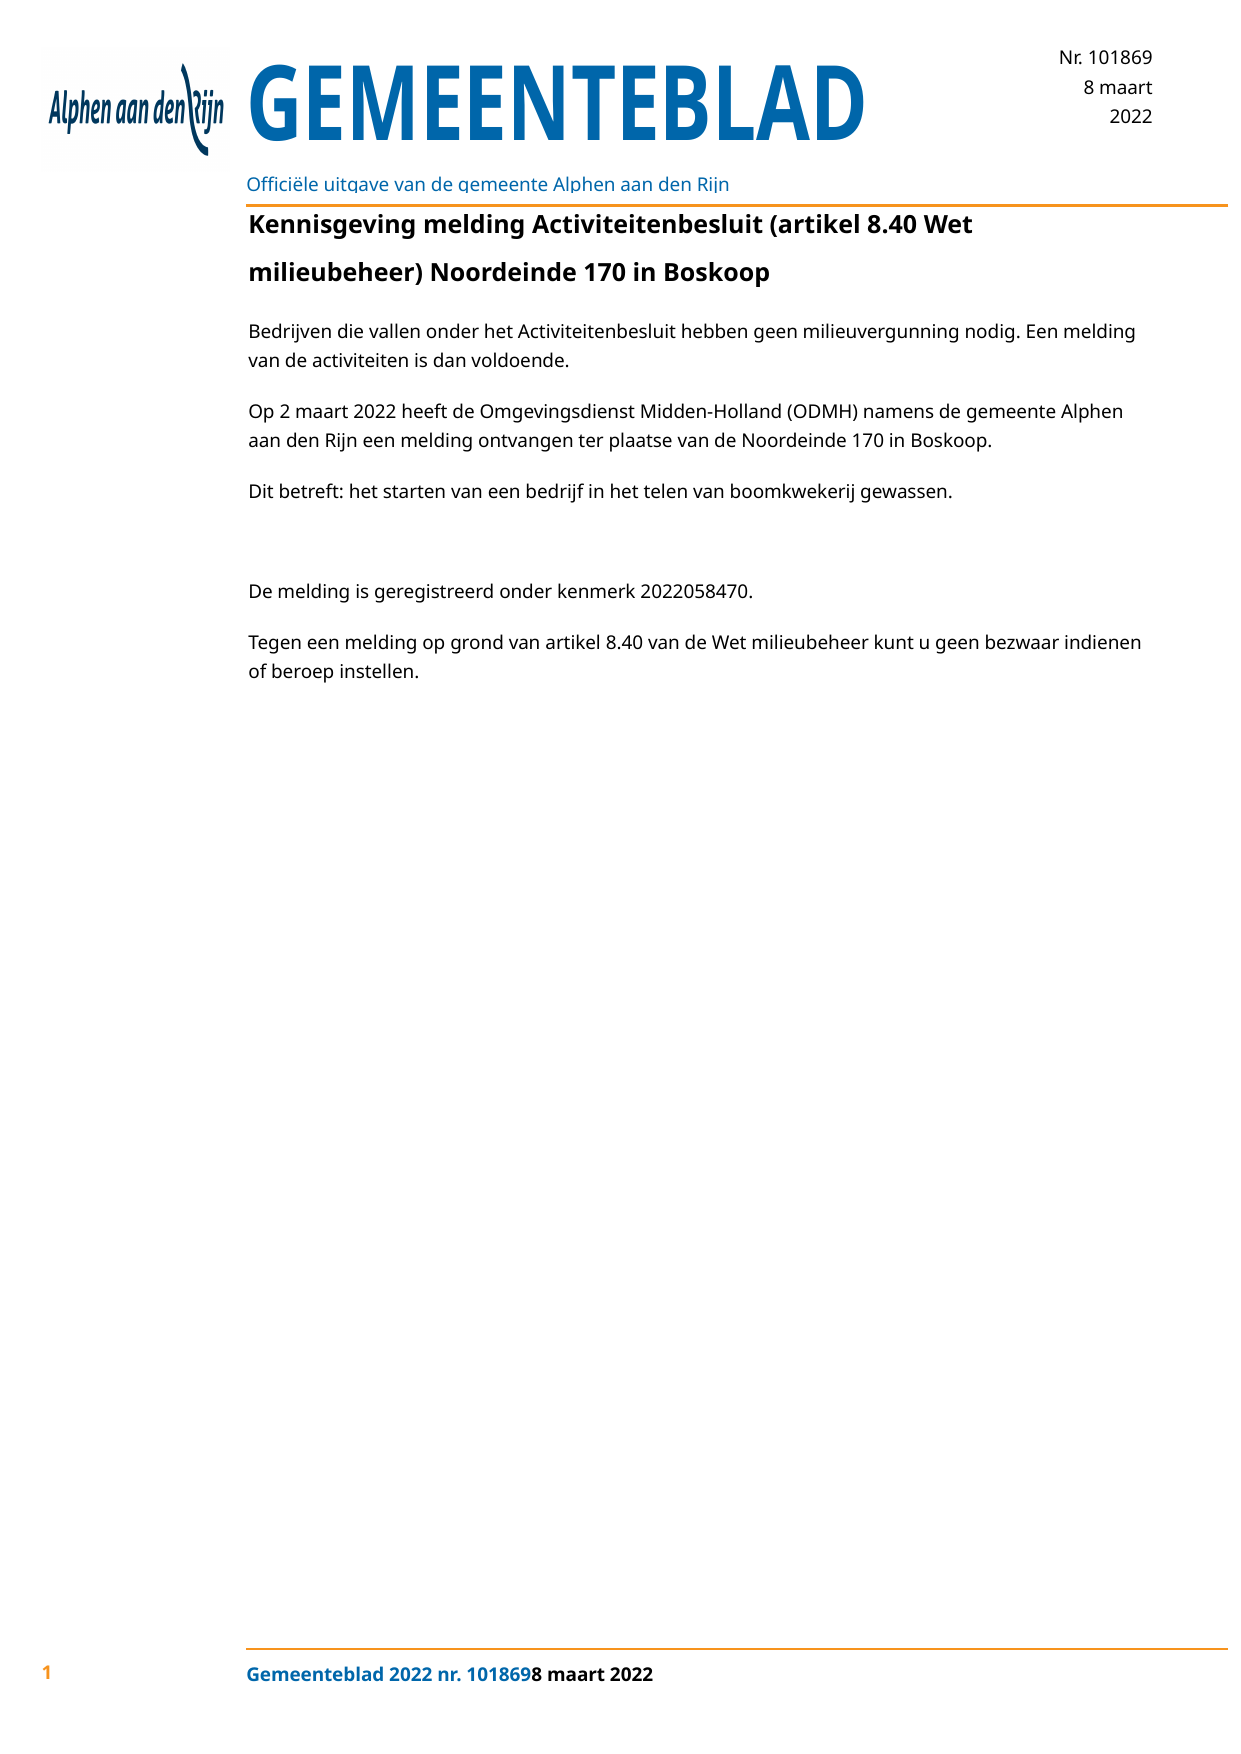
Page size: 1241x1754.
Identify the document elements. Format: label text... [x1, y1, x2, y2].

text Dit betreft: het starten van een bedrijf in het telen van boomkwekerij gewassen. [248, 478, 1152, 504]
picture [41, 47, 231, 172]
text Op 2 maart 2022 heeft de Omgevingsdienst Midden-Holland (ODMH) namens de gemeente Alphen aan den Rijn een melding ontvangen ter plaatse van de Noordeinde 170 in Boskoop. [248, 398, 1152, 453]
text De melding is geregistreerd onder kenmerk 2022058470. [248, 579, 1152, 604]
text Bedrijven die vallen onder het Activiteitenbesluit hebben geen milieuvergunning nodig. Een melding van de activiteiten is dan voldoende. [248, 318, 1152, 373]
text Kennisgeving melding Activiteitenbesluit (artikel 8.40 Wet milieubeheer) Noordeinde 170 in Boskoop [248, 207, 1152, 288]
text Tegen een melding op grond van artikel 8.40 van de Wet milieubeheer kunt u geen bezwaar indienen of beroep instellen. [248, 629, 1152, 684]
